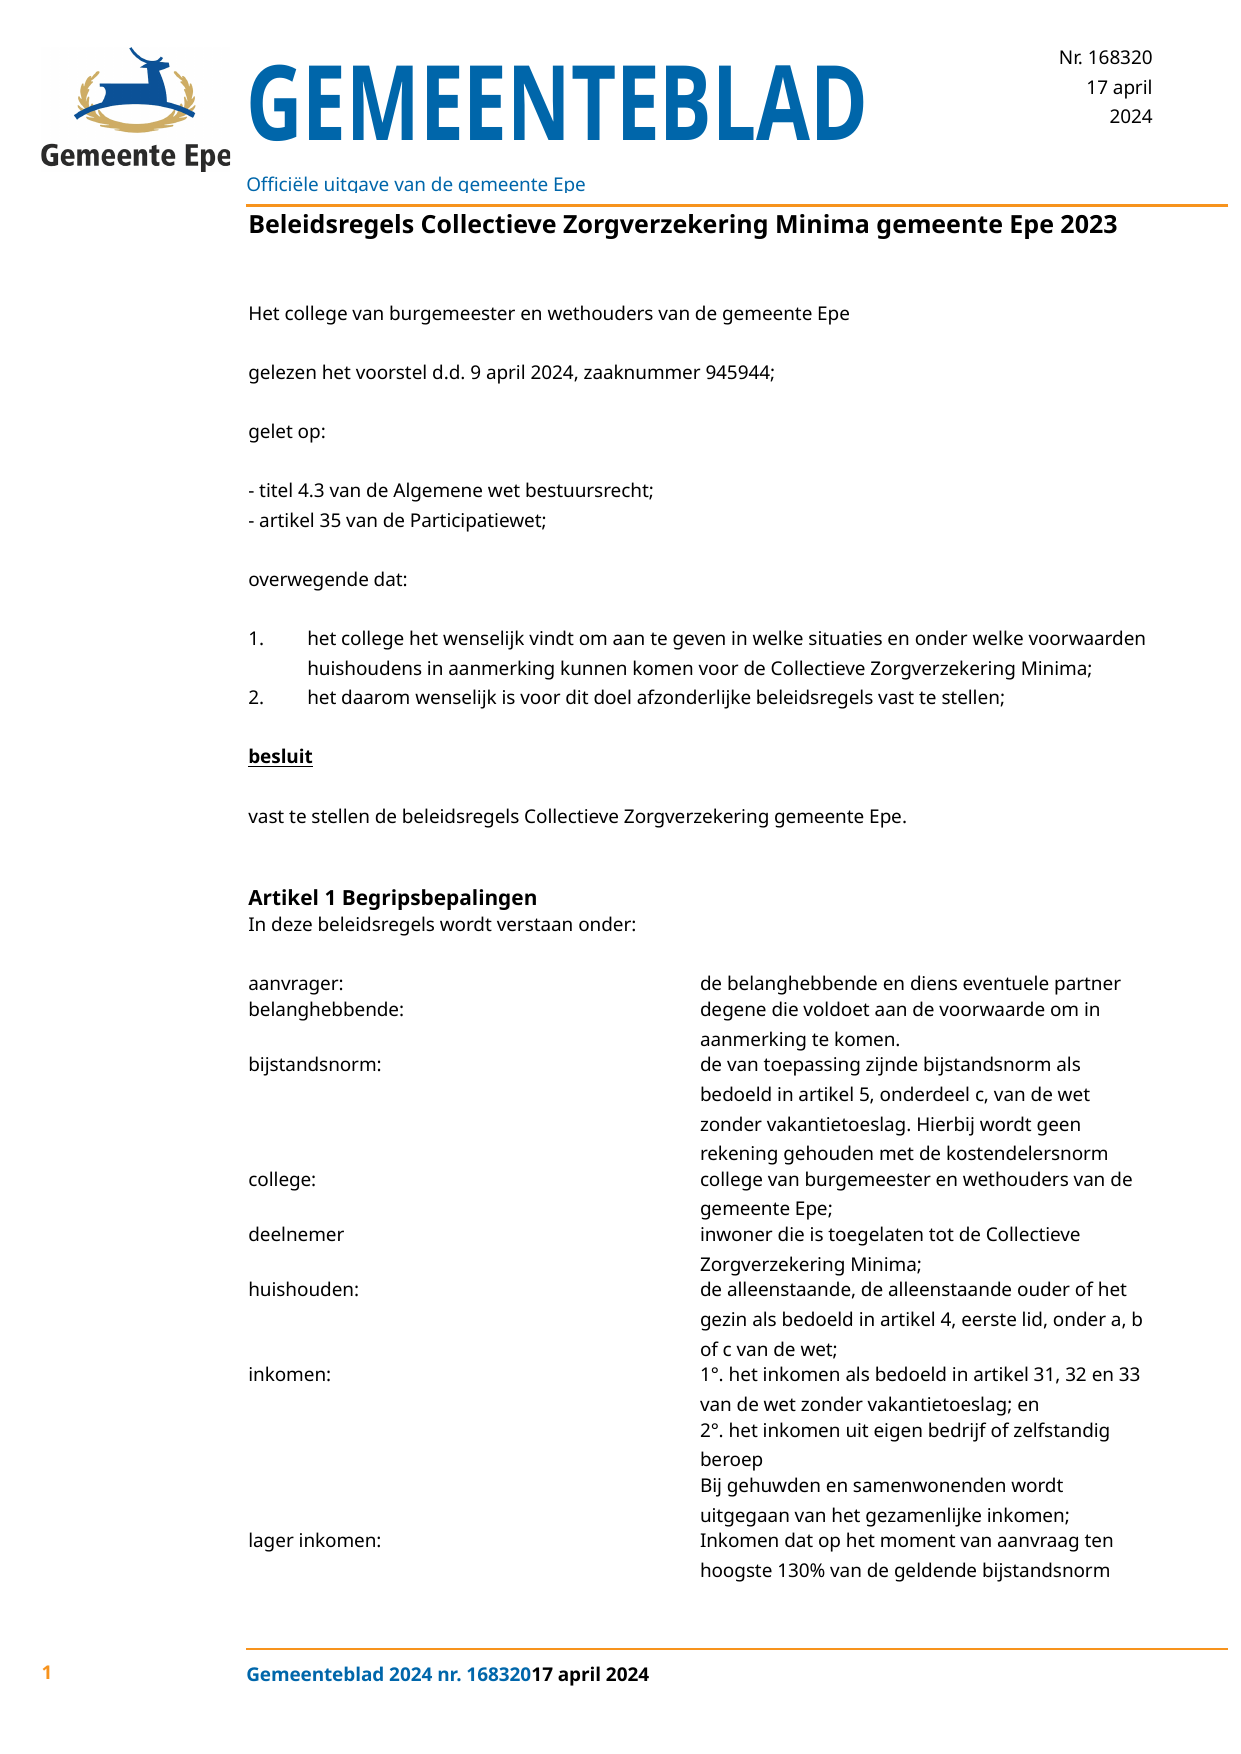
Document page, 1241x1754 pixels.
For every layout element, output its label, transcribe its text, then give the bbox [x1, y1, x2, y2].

table_cell deelnemer [248, 1221, 700, 1277]
text gelezen het voorstel d.d. 9 april 2024, zaaknummer 945944; [248, 359, 1152, 385]
text vast te stellen de beleidsregels Collectieve Zorgverzekering gemeente Epe. [248, 803, 1152, 828]
list het daarom wenselijk is voor dit doel afzonderlijke beleidsregels vast te stellen; [248, 684, 1152, 710]
table_cell belanghebbende: [248, 996, 700, 1052]
text overwegende dat: [248, 566, 1152, 592]
table_cell degene die voldoet aan de voorwaarde om in aanmerking te komen. [700, 996, 1152, 1052]
table_cell 2°. het inkomen uit eigen bedrijf of zelfstandig beroep [700, 1417, 1152, 1472]
table_cell inkomen: [248, 1362, 700, 1527]
table_header aanvrager: [248, 971, 700, 996]
table_cell de alleenstaande, de alleenstaande ouder of het gezin als bedoeld in artikel 4, eerste lid, onder a, b of c van de wet; [700, 1277, 1152, 1362]
picture [41, 47, 231, 172]
list het college het wenselijk vindt om aan te geven in welke situaties en onder welke voorwaarden huishoudens in aanmerking kunnen komen voor de Collectieve Zorgverzekering Minima; [248, 625, 1152, 681]
table_cell bijstandsnorm: [248, 1052, 700, 1166]
text In deze beleidsregels wordt verstaan onder: [248, 911, 1152, 937]
text Het college van burgemeester en wethouders van de gemeente Epe [248, 300, 1152, 326]
text gelet op: [248, 418, 1152, 444]
text besluit [248, 744, 1152, 769]
text - artikel 35 van de Participatiewet; [248, 507, 1152, 533]
table_cell huishouden: [248, 1277, 700, 1362]
table_cell college: [248, 1166, 700, 1221]
table_cell college van burgemeester en wethouders van de gemeente Epe; [700, 1166, 1152, 1221]
table_cell lager inkomen: [248, 1528, 700, 1583]
text Artikel 1 Begripsbepalingen [248, 883, 1152, 911]
table_cell inwoner die is toegelaten tot de Collectieve Zorgverzekering Minima; [700, 1221, 1152, 1277]
table_cell Inkomen dat op het moment van aanvraag ten hoogste 130% van de geldende bijstandsnorm [700, 1528, 1152, 1583]
table_cell de van toepassing zijnde bijstandsnorm als bedoeld in artikel 5, onderdeel c, van de wet zonder vakantietoeslag. Hierbij wordt geen rekening gehouden met de kostendelersnorm [700, 1052, 1152, 1166]
table_cell Bij gehuwden en samenwonenden wordt uitgegaan van het gezamenlijke inkomen; [700, 1472, 1152, 1527]
table_cell 1°. het inkomen als bedoeld in artikel 31, 32 en 33 van de wet zonder vakantietoeslag; en [700, 1362, 1152, 1417]
text Beleidsregels Collectieve Zorgverzekering Minima gemeente Epe 2023 [248, 207, 1152, 241]
table_header de belanghebbende en diens eventuele partner [700, 971, 1152, 996]
text - titel 4.3 van de Algemene wet bestuursrecht; [248, 477, 1152, 503]
